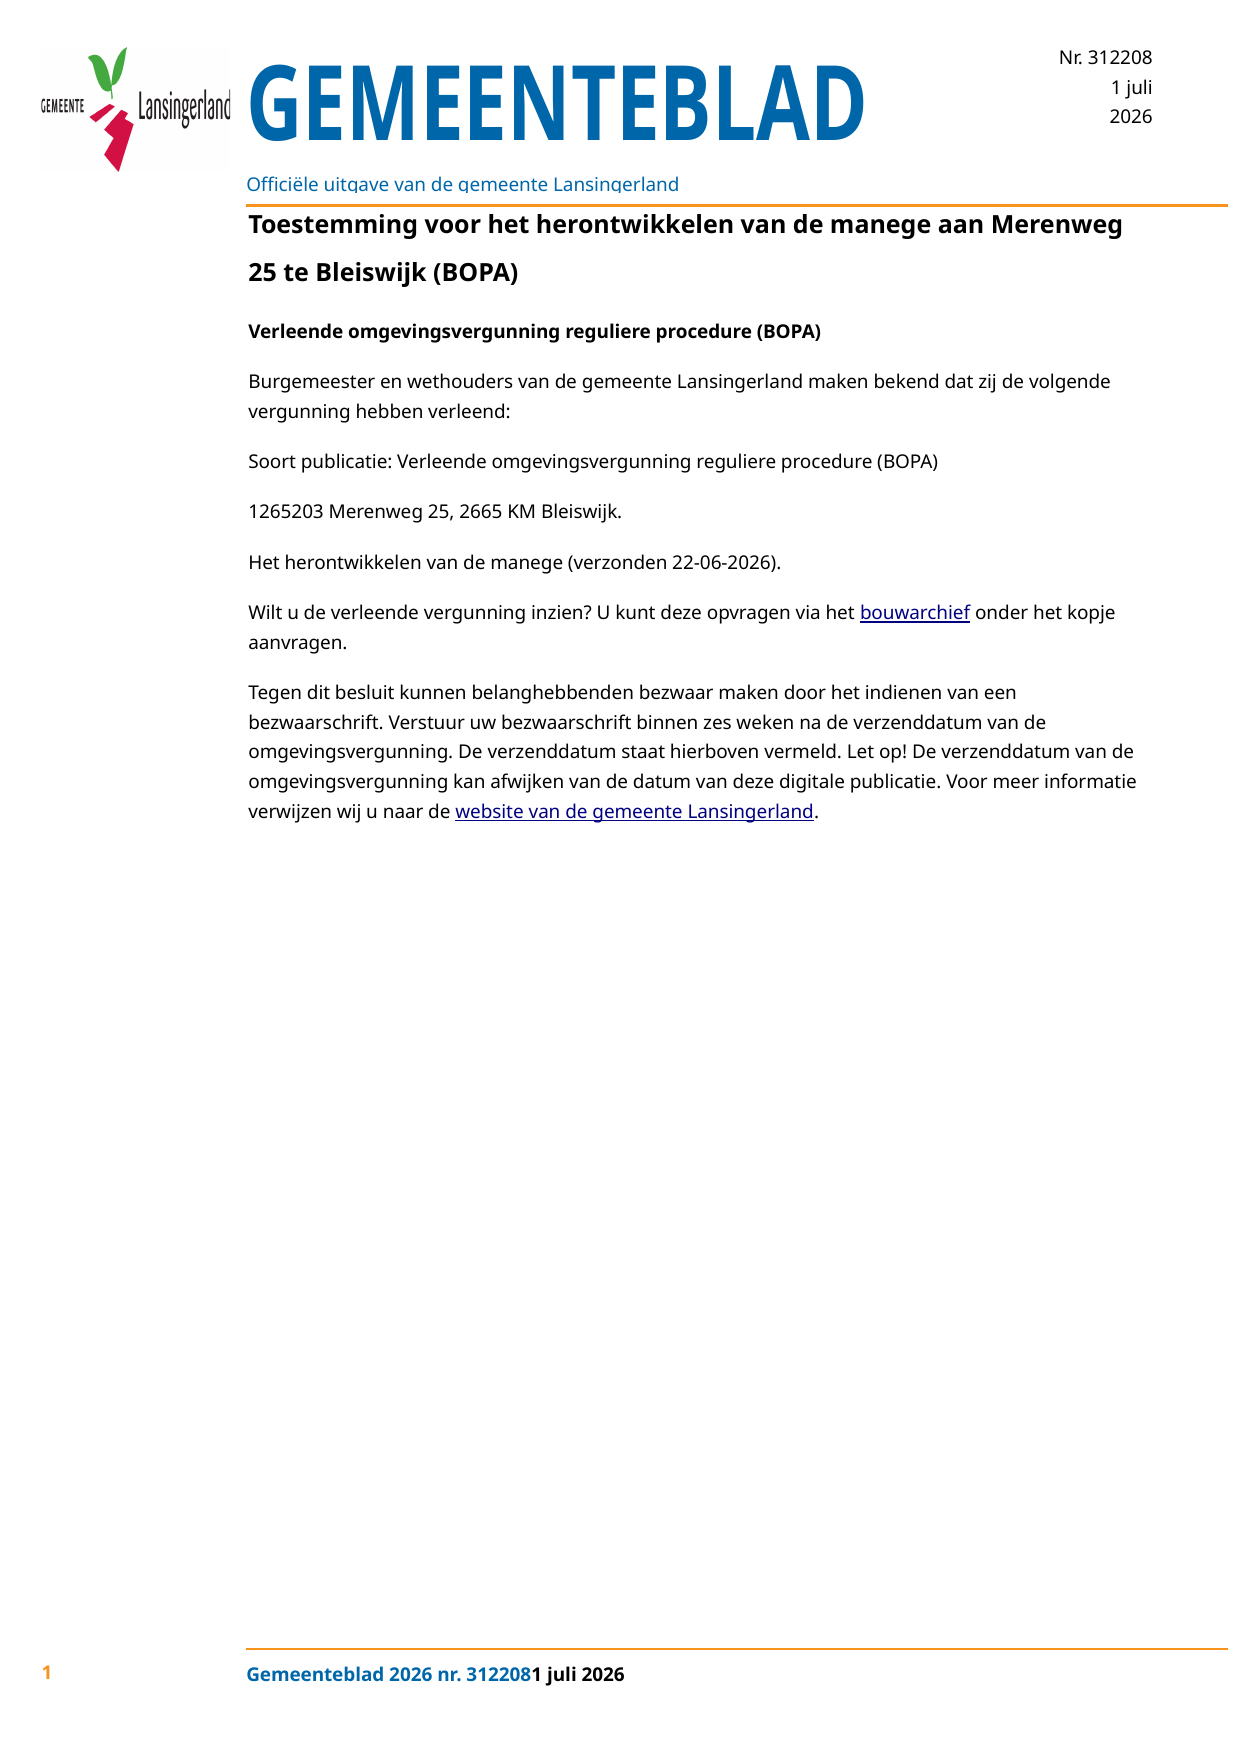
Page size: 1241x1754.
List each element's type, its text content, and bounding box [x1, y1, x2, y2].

text Wilt u de verleende vergunning inzien? U kunt deze opvragen via het bouwarchief onder het kopje aanvragen. [248, 599, 1152, 655]
text 1265203 Merenweg 25, 2665 KM Bleiswijk. [248, 499, 1152, 524]
text Toestemming voor het herontwikkelen van de manege aan Merenweg 25 te Bleiswijk (BOPA) [248, 207, 1152, 288]
text Burgemeester en wethouders van de gemeente Lansingerland maken bekend dat zij de volgende vergunning hebben verleend: [248, 368, 1152, 424]
text Tegen dit besluit kunnen belanghebbenden bezwaar maken door het indienen van een bezwaarschrift. Verstuur uw bezwaarschrift binnen zes weken na de verzenddatum van de omgevingsvergunning. De verzenddatum staat hierboven vermeld. Let op! De verzenddatum van de omgevingsvergunning kan afwijken van de datum van deze digitale publicatie. Voor meer informatie verwijzen wij u naar de website van de gemeente Lansingerland. [248, 679, 1152, 824]
text Het herontwikkelen van de manege (verzonden 22-06-2026). [248, 549, 1152, 575]
text Soort publicatie: Verleende omgevingsvergunning reguliere procedure (BOPA) [248, 448, 1152, 474]
picture [41, 47, 231, 172]
text Verleende omgevingsvergunning reguliere procedure (BOPA) [248, 318, 1152, 344]
